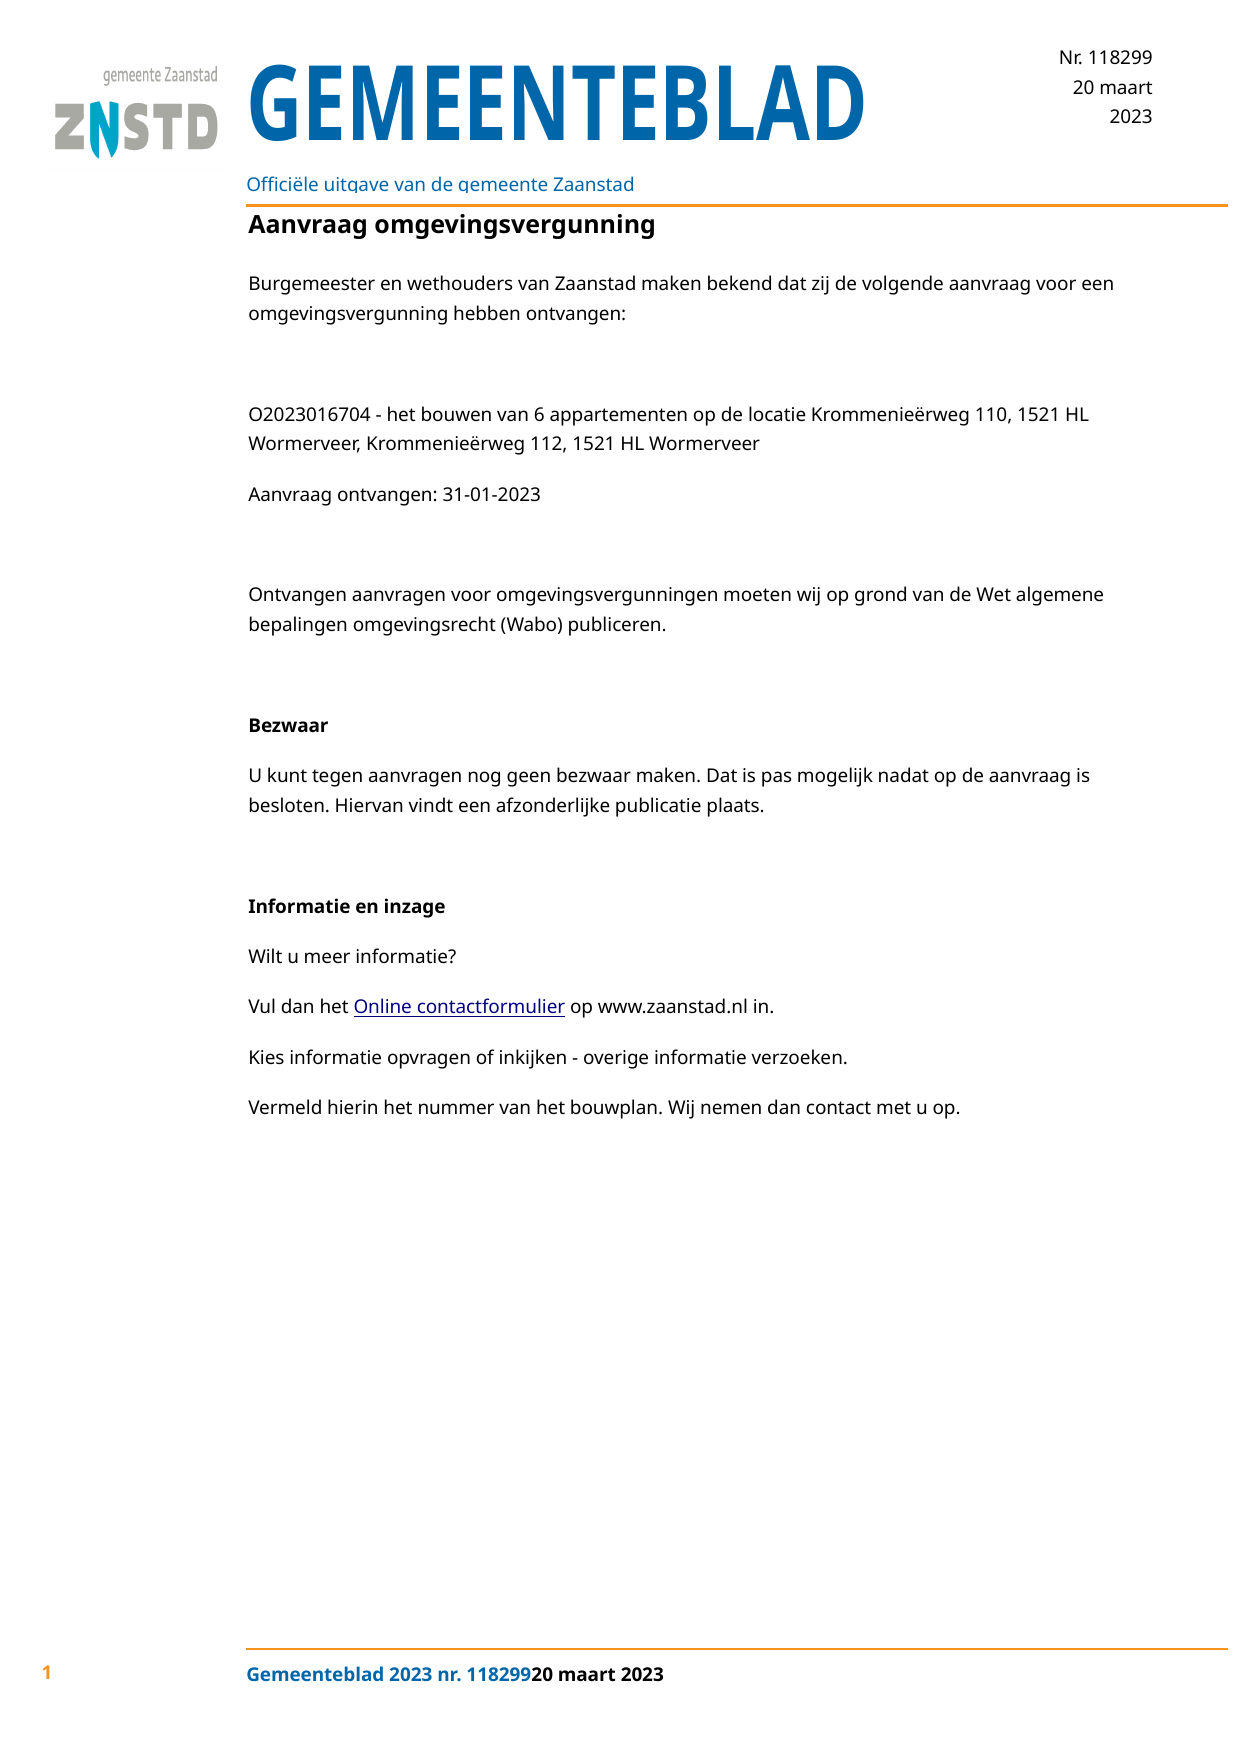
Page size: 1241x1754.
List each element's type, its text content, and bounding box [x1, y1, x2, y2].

text Aanvraag omgevingsvergunning [248, 207, 1152, 241]
text Informatie en inzage [248, 893, 1152, 918]
text Bezwaar [248, 712, 1152, 738]
text Aanvraag ontvangen: 31-01-2023 [248, 481, 1152, 506]
text Vul dan het Online contactformulier op www.zaanstad.nl in. [248, 994, 1152, 1019]
text Wilt u meer informatie? [248, 943, 1152, 969]
text Kies informatie opvragen of inkijken - overige informatie verzoeken. [248, 1044, 1152, 1070]
text O2023016704 - het bouwen van 6 appartementen op de locatie Krommenieërweg 110, 1521 HL Wormerveer, Krommenieërweg 112, 1521 HL Wormerveer [248, 401, 1152, 456]
text U kunt tegen aanvragen nog geen bezwaar maken. Dat is pas mogelijk nadat op de aanvraag is besloten. Hiervan vindt een afzonderlijke publicatie plaats. [248, 762, 1152, 818]
text Vermeld hierin het nummer van het bouwplan. Wij nemen dan contact met u op. [248, 1094, 1152, 1120]
text Burgemeester en wethouders van Zaanstad maken bekend dat zij de volgende aanvraag voor een omgevingsvergunning hebben ontvangen: [248, 270, 1152, 326]
text Ontvangen aanvragen voor omgevingsvergunningen moeten wij op grond van de Wet algemene bepalingen omgevingsrecht (Wabo) publiceren. [248, 582, 1152, 637]
picture [41, 47, 231, 172]
